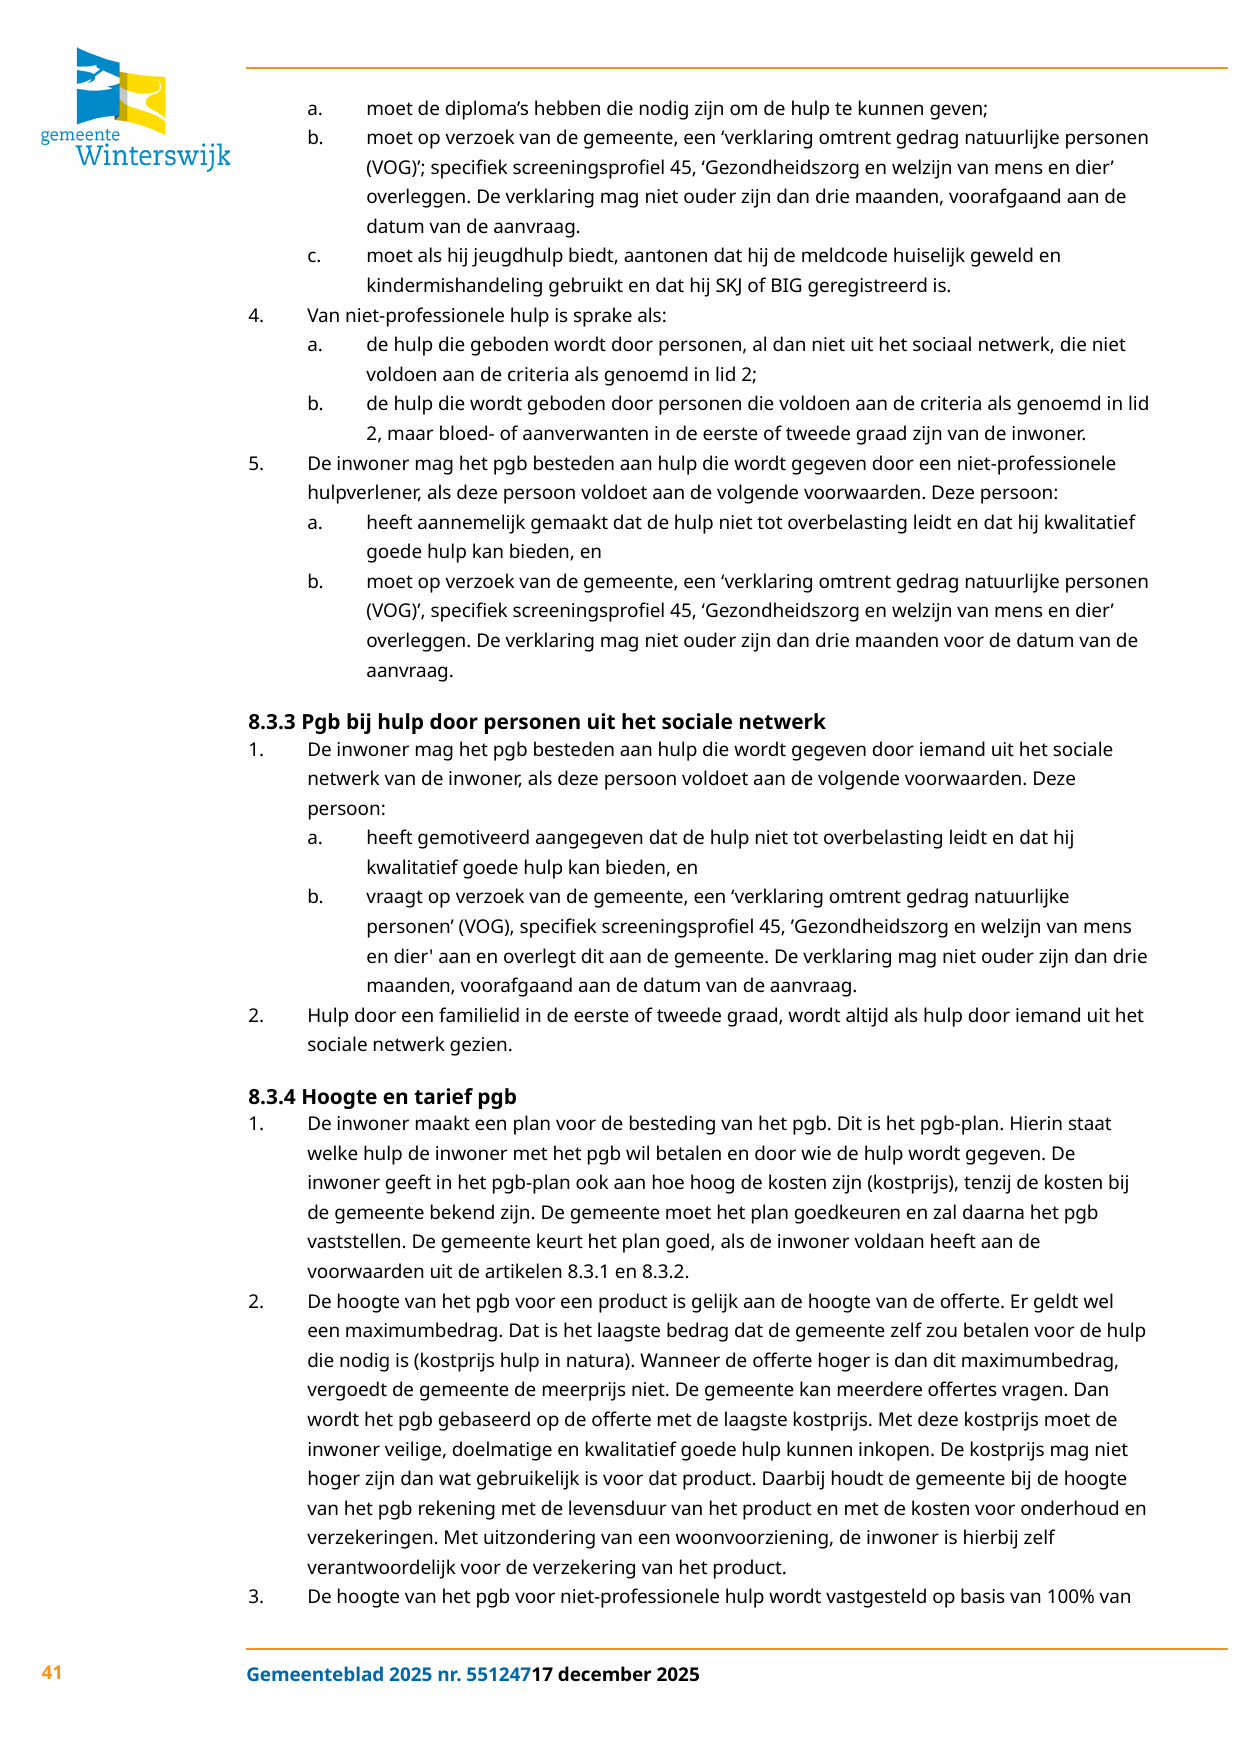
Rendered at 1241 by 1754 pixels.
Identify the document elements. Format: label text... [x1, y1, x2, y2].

list de hulp die geboden wordt door personen, al dan niet uit het sociaal netwerk, die niet voldoen aan de criteria als genoemd in lid 2; [307, 331, 1152, 387]
list De hoogte van het pgb voor niet-professionele hulp wordt vastgesteld op basis van 100% van [248, 1584, 1152, 1609]
picture [225, 153, 231, 162]
text 8.3.4 Hoogte en tarief pgb [248, 1082, 1152, 1110]
text 8.3.3 Pgb bij hulp door personen uit het sociale netwerk [248, 707, 1152, 736]
list De hoogte van het pgb voor een product is gelijk aan de hoogte van de offerte. Er geldt wel een maximumbedrag. Dat is het laagste bedrag dat de gemeente zelf zou betalen voor de hulp die nodig is (kostprijs hulp in natura). Wanneer de offerte hoger is dan dit maximumbedrag, vergoedt de gemeente de meerprijs niet. De gemeente kan meerdere offertes vragen. Dan wordt het pgb gebaseerd op de offerte met de laagste kostprijs. Met deze kostprijs moet de inwoner veilige, doelmatige en kwalitatief goede hulp kunnen inkopen. De kostprijs mag niet hoger zijn dan wat gebruikelijk is voor dat product. Daarbij houdt de gemeente bij de hoogte van het pgb rekening met de levensduur van het product en met de kosten voor onderhoud en verzekeringen. Met uitzondering van een woonvoorziening, de inwoner is hierbij zelf verantwoordelijk voor de verzekering van het product. [248, 1288, 1152, 1580]
list heeft gemotiveerd aangegeven dat de hulp niet tot overbelasting leidt en dat hij kwalitatief goede hulp kan bieden, en [307, 824, 1152, 880]
list De inwoner mag het pgb besteden aan hulp die wordt gegeven door iemand uit het sociale netwerk van de inwoner, als deze persoon voldoet aan de volgende voorwaarden. Deze persoon: [248, 736, 1152, 821]
list vraagt op verzoek van de gemeente, een ‘verklaring omtrent gedrag natuurlijke personen’ (VOG), specifiek screeningsprofiel 45, ’Gezondheidszorg en welzijn van mens en dier' aan en overlegt dit aan de gemeente. De verklaring mag niet ouder zijn dan drie maanden, voorafgaand aan de datum van de aanvraag. [307, 884, 1152, 998]
list moet als hij jeugdhulp biedt, aantonen dat hij de meldcode huiselijk geweld en kindermishandeling gebruikt en dat hij SKJ of BIG geregistreerd is. [307, 243, 1152, 298]
list moet de diploma’s hebben die nodig zijn om de hulp te kunnen geven; [307, 95, 1152, 121]
list de hulp die wordt geboden door personen die voldoen aan de criteria als genoemd in lid 2, maar bloed- of aanverwanten in de eerste of tweede graad zijn van de inwoner. [307, 391, 1152, 446]
list Van niet-professionele hulp is sprake als: [248, 302, 1152, 328]
picture [41, 47, 231, 172]
list De inwoner maakt een plan voor de besteding van het pgb. Dit is het pgb-plan. Hierin staat welke hulp de inwoner met het pgb wil betalen en door wie de hulp wordt gegeven. De inwoner geeft in het pgb-plan ook aan hoe hoog de kosten zijn (kostprijs), tenzij de kosten bij de gemeente bekend zijn. De gemeente moet het plan goedkeuren en zal daarna het pgb vaststellen. De gemeente keurt het plan goed, als de inwoner voldaan heeft aan de voorwaarden uit de artikelen 8.3.1 en 8.3.2. [248, 1110, 1152, 1284]
list moet op verzoek van de gemeente, een ‘verklaring omtrent gedrag natuurlijke personen (VOG)’; specifiek screeningsprofiel 45, ‘Gezondheidszorg en welzijn van mens en dier’ overleggen. De verklaring mag niet ouder zijn dan drie maanden, voorafgaand aan de datum van de aanvraag. [307, 124, 1152, 239]
list moet op verzoek van de gemeente, een ‘verklaring omtrent gedrag natuurlijke personen (VOG)’, specifiek screeningsprofiel 45, ‘Gezondheidszorg en welzijn van mens en dier’ overleggen. De verklaring mag niet ouder zijn dan drie maanden voor de datum van de aanvraag. [307, 568, 1152, 683]
list De inwoner mag het pgb besteden aan hulp die wordt gegeven door een niet-professionele hulpverlener, als deze persoon voldoet aan de volgende voorwaarden. Deze persoon: [248, 450, 1152, 505]
list heeft aannemelijk gemaakt dat de hulp niet tot overbelasting leidt en dat hij kwalitatief goede hulp kan bieden, en [307, 509, 1152, 564]
list Hulp door een familielid in de eerste of tweede graad, wordt altijd als hulp door iemand uit het sociale netwerk gezien. [248, 1002, 1152, 1057]
